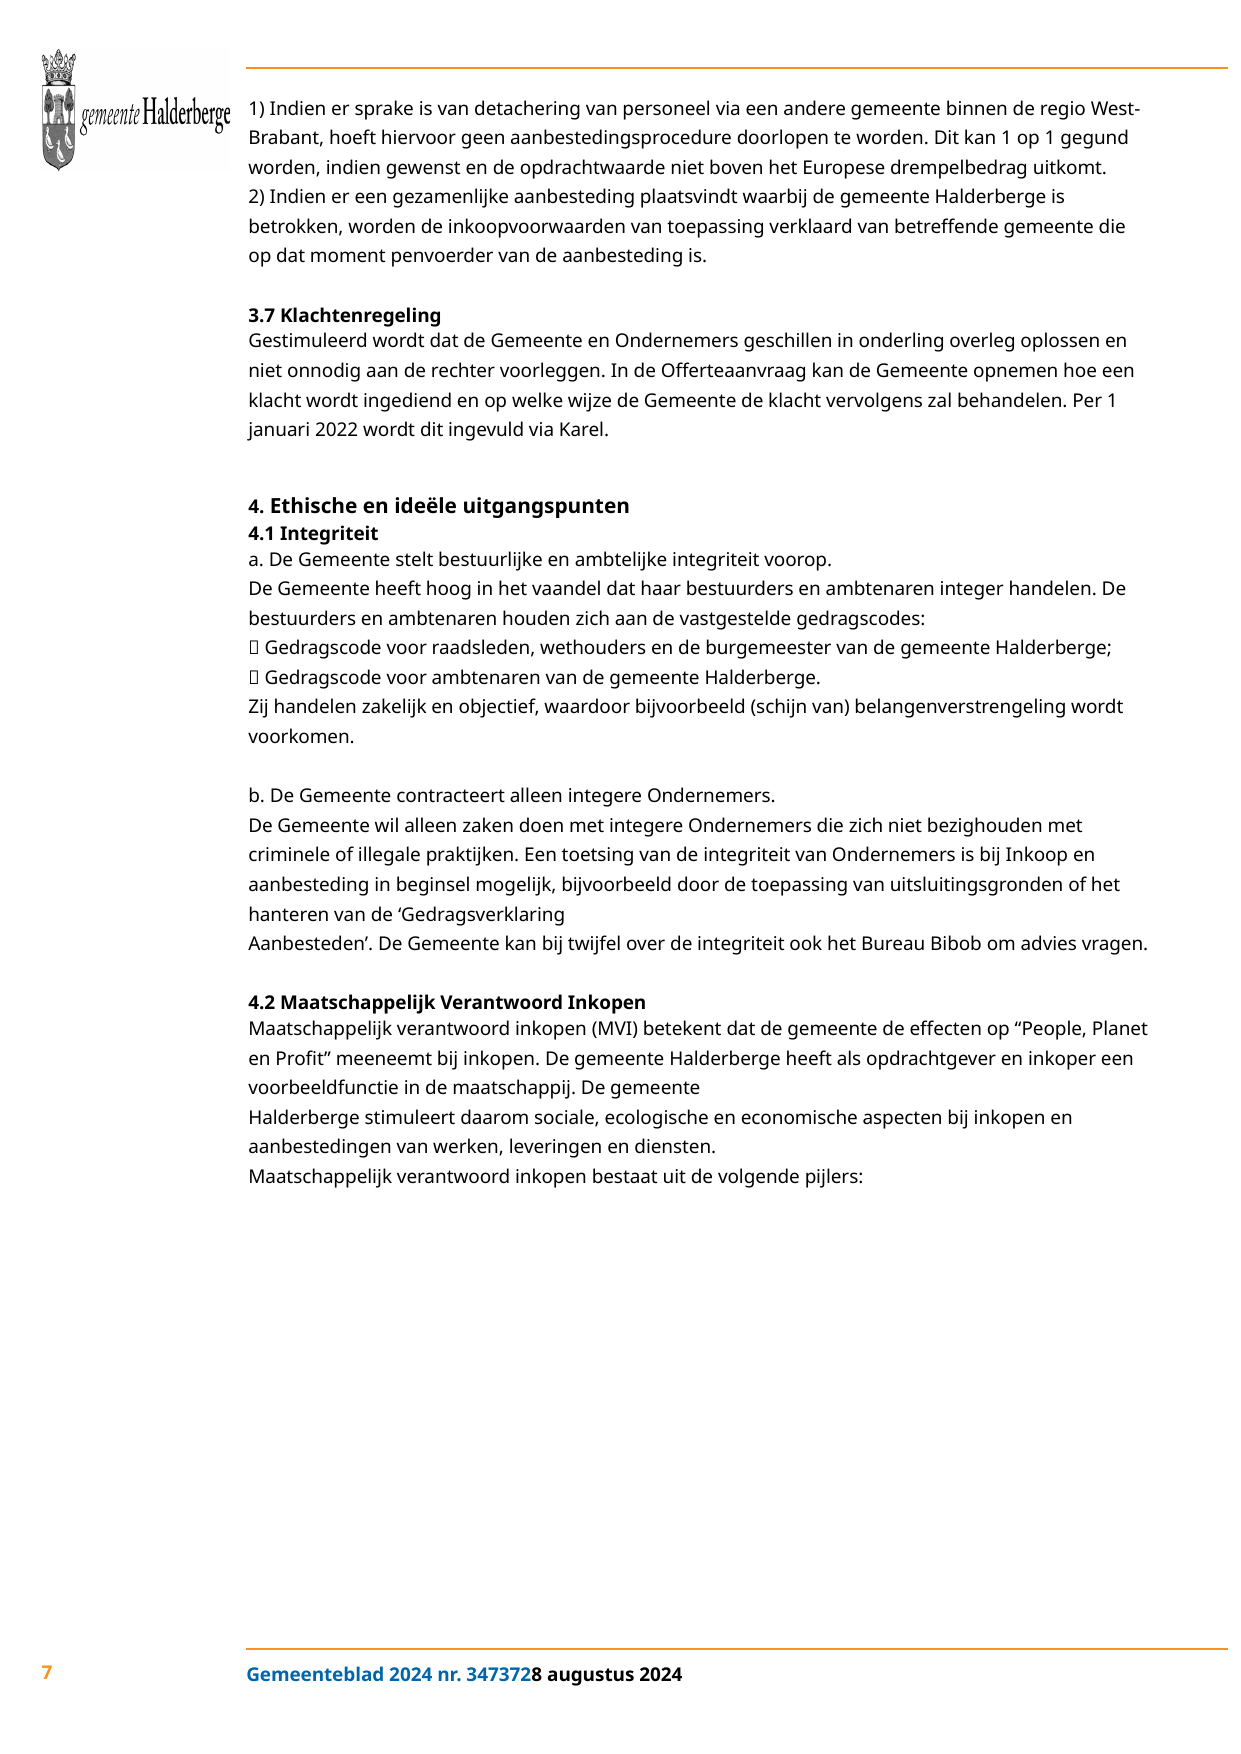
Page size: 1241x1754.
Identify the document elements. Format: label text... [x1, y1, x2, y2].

text  Gedragscode voor ambtenaren van de gemeente Halderberge. [248, 664, 1152, 690]
text 4. Ethische en ideële uitgangspunten [248, 492, 1152, 520]
text 4.1 Integriteit [248, 520, 1152, 546]
text Halderberge stimuleert daarom sociale, ecologische en economische aspecten bij inkopen en aanbestedingen van werken, leveringen en diensten. [248, 1104, 1152, 1159]
text Maatschappelijk verantwoord inkopen (MVI) betekent dat de gemeente de effecten op “People, Planet en Profit” meeneemt bij inkopen. De gemeente Halderberge heeft als opdrachtgever en inkoper een voorbeeldfunctie in de maatschappij. De gemeente [248, 1015, 1152, 1100]
text Zij handelen zakelijk en objectief, waardoor bijvoorbeeld (schijn van) belangenverstrengeling wordt voorkomen. [248, 694, 1152, 749]
picture [41, 47, 231, 172]
text a. De Gemeente stelt bestuurlijke en ambtelijke integriteit voorop. [248, 546, 1152, 571]
text 1) Indien er sprake is van detachering van personeel via een andere gemeente binnen de regio West-Brabant, hoeft hiervoor geen aanbestedingsprocedure doorlopen te worden. Dit kan 1 op 1 gegund worden, indien gewenst en de opdrachtwaarde niet boven het Europese drempelbedrag uitkomt. [248, 95, 1152, 180]
text b. De Gemeente contracteert alleen integere Ondernemers. [248, 782, 1152, 808]
text 2) Indien er een gezamenlijke aanbesteding plaatsvindt waarbij de gemeente Halderberge is betrokken, worden de inkoopvoorwaarden van toepassing verklaard van betreffende gemeente die op dat moment penvoerder van de aanbesteding is. [248, 183, 1152, 268]
text 4.2 Maatschappelijk Verantwoord Inkopen [248, 989, 1152, 1015]
text De Gemeente heeft hoog in het vaandel dat haar bestuurders en ambtenaren integer handelen. De bestuurders en ambtenaren houden zich aan de vastgestelde gedragscodes: [248, 575, 1152, 631]
text 3.7 Klachtenregeling [248, 302, 1152, 328]
text De Gemeente wil alleen zaken doen met integere Ondernemers die zich niet bezighouden met criminele of illegale praktijken. Een toetsing van de integriteit van Ondernemers is bij Inkoop en aanbesteding in beginsel mogelijk, bijvoorbeeld door de toepassing van uitsluitingsgronden of het hanteren van de ‘Gedragsverklaring [248, 812, 1152, 926]
text Maatschappelijk verantwoord inkopen bestaat uit de volgende pijlers: [248, 1163, 1152, 1189]
text  Gedragscode voor raadsleden, wethouders en de burgemeester van de gemeente Halderberge; [248, 634, 1152, 660]
text Gestimuleerd wordt dat de Gemeente en Ondernemers geschillen in onderling overleg oplossen en niet onnodig aan de rechter voorleggen. In de Offerteaanvraag kan de Gemeente opnemen hoe een klacht wordt ingediend en op welke wijze de Gemeente de klacht vervolgens zal behandelen. Per 1 januari 2022 wordt dit ingevuld via Karel. [248, 328, 1152, 442]
text Aanbesteden’. De Gemeente kan bij twijfel over de integriteit ook het Bureau Bibob om advies vragen. [248, 930, 1152, 956]
